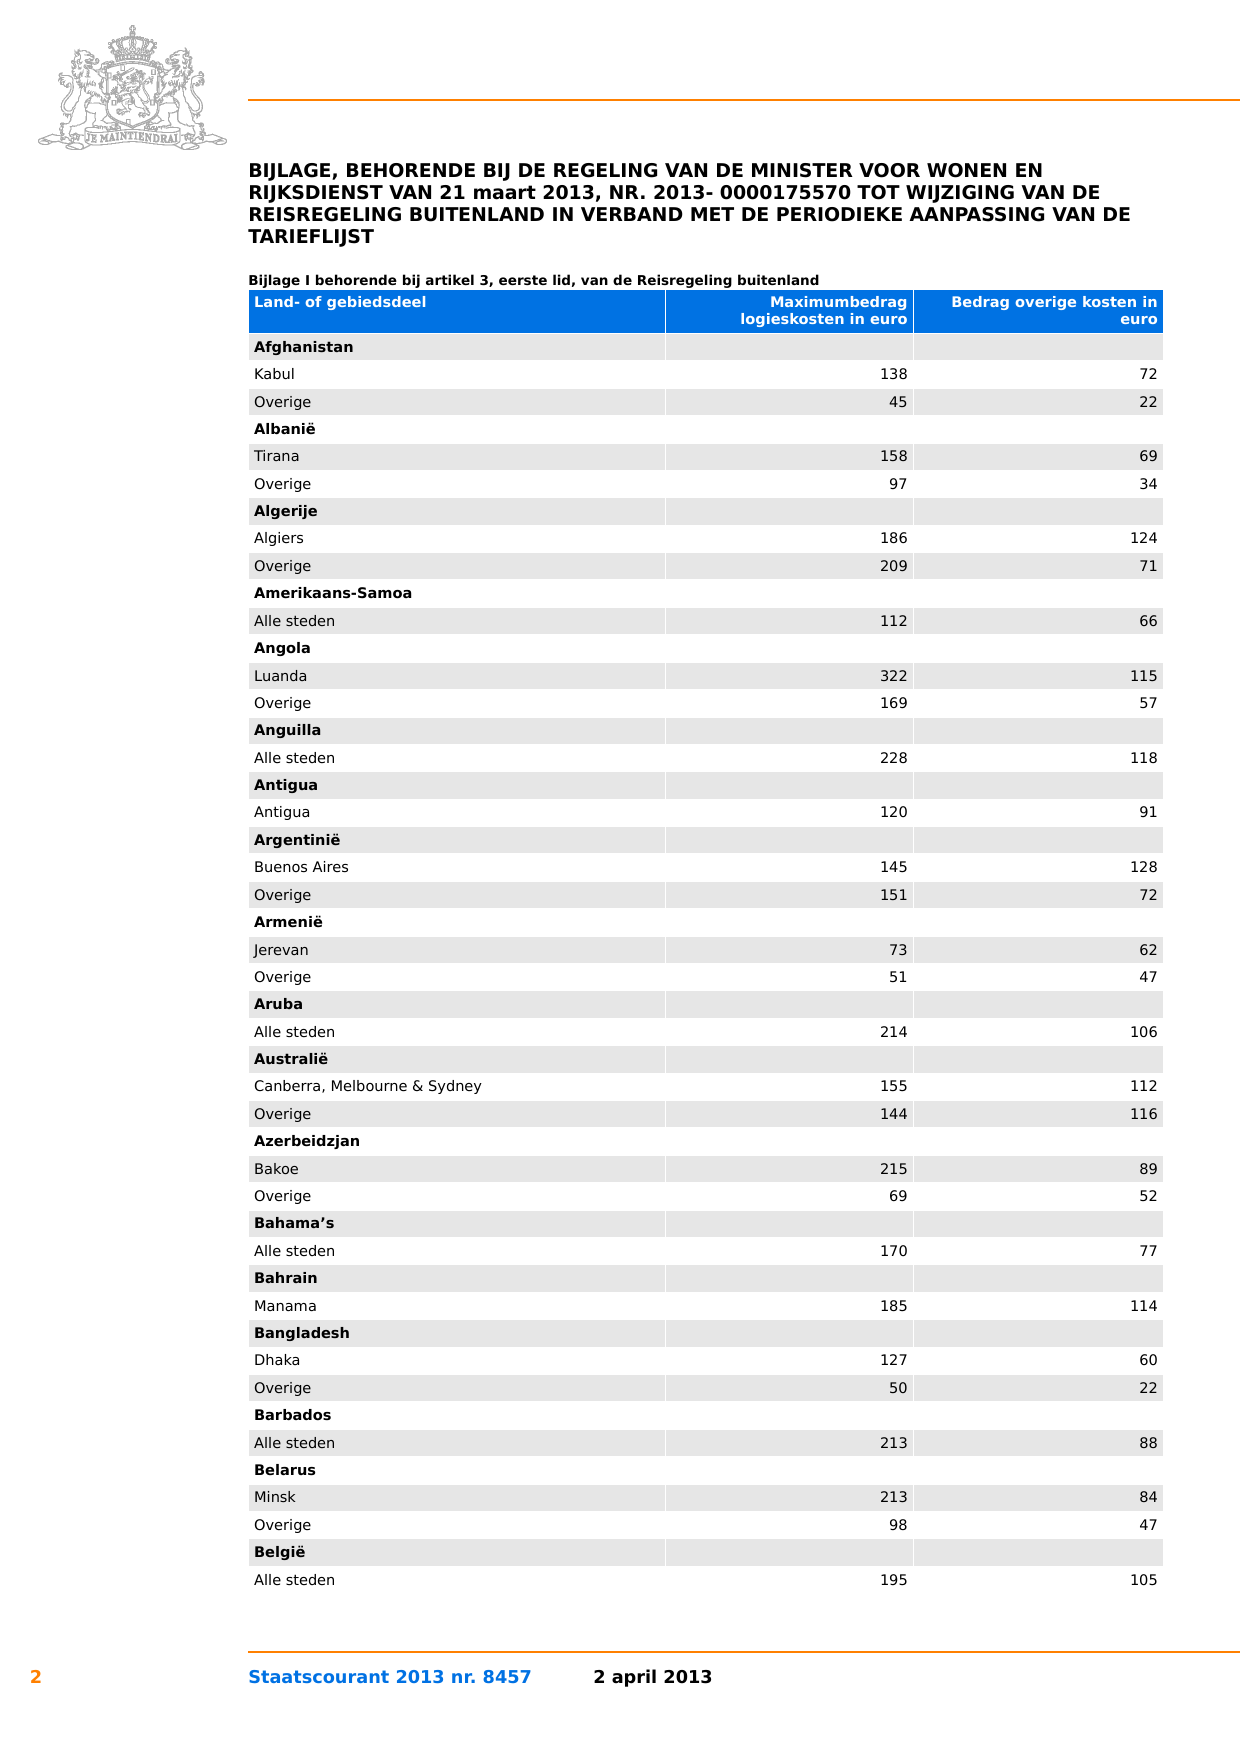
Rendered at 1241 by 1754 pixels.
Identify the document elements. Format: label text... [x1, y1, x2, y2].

table_cell Overige [249, 1375, 665, 1401]
table_cell 34 [914, 471, 1163, 497]
table_cell [914, 1403, 1163, 1429]
table_cell 112 [914, 1074, 1163, 1100]
table_cell [666, 334, 913, 360]
table_cell [914, 991, 1163, 1018]
table_cell Argentinië [249, 827, 665, 853]
table_cell 115 [914, 663, 1163, 689]
table_cell Alle steden [249, 1238, 665, 1264]
table_cell 106 [914, 1019, 1163, 1045]
table_cell 155 [666, 1074, 913, 1100]
table_cell 215 [666, 1156, 913, 1182]
table_cell 118 [914, 745, 1163, 771]
table_cell Australië [249, 1046, 665, 1073]
table_cell 97 [666, 471, 913, 497]
table_cell Kabul [249, 361, 665, 388]
table_cell [666, 1211, 913, 1237]
table_cell [914, 1211, 1163, 1237]
table_cell [666, 1539, 913, 1566]
table_cell Antigua [249, 800, 665, 826]
table_cell België [249, 1539, 665, 1566]
table_cell Afghanistan [249, 334, 665, 360]
table_cell [666, 635, 913, 662]
table_cell Overige [249, 471, 665, 497]
table_cell Bahrain [249, 1265, 665, 1292]
table_cell [666, 1320, 913, 1347]
table_cell [914, 1046, 1163, 1073]
table_cell 60 [914, 1348, 1163, 1374]
table_cell Land- of gebiedsdeel [249, 290, 665, 333]
table_cell 52 [914, 1183, 1163, 1209]
table_cell 144 [666, 1101, 913, 1127]
table_cell 195 [666, 1567, 913, 1593]
table_cell [666, 416, 913, 442]
table_cell Alle steden [249, 608, 665, 634]
table_cell Angola [249, 635, 665, 662]
table_cell Overige [249, 882, 665, 908]
table_cell Overige [249, 1512, 665, 1538]
table_cell [666, 772, 913, 799]
table_cell 214 [666, 1019, 913, 1045]
picture [38, 25, 227, 150]
table_cell 62 [914, 937, 1163, 963]
table_cell [914, 1320, 1163, 1347]
table_cell 88 [914, 1430, 1163, 1456]
table_cell Overige [249, 553, 665, 579]
table_cell 66 [914, 608, 1163, 634]
table_cell Anguilla [249, 718, 665, 744]
table_cell 209 [666, 553, 913, 579]
table_cell [914, 1265, 1163, 1292]
table_cell 105 [914, 1567, 1163, 1593]
table_cell Overige [249, 690, 665, 716]
table_cell 69 [914, 444, 1163, 470]
table_cell Bangladesh [249, 1320, 665, 1347]
table_cell 47 [914, 964, 1163, 990]
table_cell [666, 1046, 913, 1073]
table_cell 170 [666, 1238, 913, 1264]
table_cell Overige [249, 964, 665, 990]
table_cell Azerbeidzjan [249, 1129, 665, 1155]
table_cell 128 [914, 855, 1163, 881]
table_cell Canberra, Melbourne & Sydney [249, 1074, 665, 1100]
table_cell 69 [666, 1183, 913, 1209]
table_cell Armenië [249, 909, 665, 936]
table_cell [914, 1539, 1163, 1566]
table_cell Buenos Aires [249, 855, 665, 881]
table_cell [914, 909, 1163, 936]
table_cell 185 [666, 1293, 913, 1319]
table_cell Overige [249, 389, 665, 415]
table_cell 77 [914, 1238, 1163, 1264]
table_cell [666, 1265, 913, 1292]
table_cell Bakoe [249, 1156, 665, 1182]
table_cell [666, 1129, 913, 1155]
table_cell Alle steden [249, 1019, 665, 1045]
table_cell Overige [249, 1101, 665, 1127]
table_cell 71 [914, 553, 1163, 579]
table_cell [666, 498, 913, 525]
table_cell [914, 1129, 1163, 1155]
table_cell Algerije [249, 498, 665, 525]
table_cell Luanda [249, 663, 665, 689]
table_cell 73 [666, 937, 913, 963]
table_cell [666, 1457, 913, 1483]
table_cell Alle steden [249, 1430, 665, 1456]
table_cell [914, 1457, 1163, 1483]
table_cell 127 [666, 1348, 913, 1374]
table_cell 213 [666, 1430, 913, 1456]
table_cell 84 [914, 1485, 1163, 1511]
table_cell Tirana [249, 444, 665, 470]
table_cell 98 [666, 1512, 913, 1538]
table_cell 57 [914, 690, 1163, 716]
table_cell 51 [666, 964, 913, 990]
table_cell Manama [249, 1293, 665, 1319]
table_cell 72 [914, 361, 1163, 388]
table_cell 158 [666, 444, 913, 470]
subtitle BIJLAGE, BEHORENDE BIJ DE REGELING VAN DE MINISTER VOOR WONEN EN RIJKSDIENST VAN 21 maart 2013, NR. 2013- 0000175570 TOT WIJZIGING VAN DE REISREGELING BUITENLAND IN VERBAND MET DE PERIODIEKE AANPASSING VAN DE TARIEFLIJST [248, 160, 1163, 248]
table_cell Minsk [249, 1485, 665, 1511]
table_cell 22 [914, 389, 1163, 415]
table_cell [666, 1403, 913, 1429]
table_cell [666, 909, 913, 936]
table_cell [914, 827, 1163, 853]
table_cell [914, 772, 1163, 799]
table_cell [666, 991, 913, 1018]
table_cell 186 [666, 526, 913, 552]
table_cell 91 [914, 800, 1163, 826]
table_cell [914, 718, 1163, 744]
table_cell 151 [666, 882, 913, 908]
table_cell [914, 498, 1163, 525]
table_cell Albanië [249, 416, 665, 442]
table_cell 112 [666, 608, 913, 634]
table_cell 120 [666, 800, 913, 826]
table_cell 322 [666, 663, 913, 689]
table_cell Overige [249, 1183, 665, 1209]
table_cell 116 [914, 1101, 1163, 1127]
table_cell [666, 581, 913, 607]
table_cell 45 [666, 389, 913, 415]
table_cell [914, 416, 1163, 442]
table_header Bijlage I behorende bij artikel 3, eerste lid, van de Reisregeling buitenland [248, 273, 1163, 288]
table_cell Bahama’s [249, 1211, 665, 1237]
table_cell Barbados [249, 1403, 665, 1429]
table_cell [914, 635, 1163, 662]
table_cell 169 [666, 690, 913, 716]
table_cell [914, 581, 1163, 607]
table_cell 114 [914, 1293, 1163, 1319]
table_cell 89 [914, 1156, 1163, 1182]
table_cell Algiers [249, 526, 665, 552]
table_cell [914, 334, 1163, 360]
table_cell 50 [666, 1375, 913, 1401]
table_cell Maximumbedrag logieskosten in euro [666, 290, 913, 333]
table_cell 213 [666, 1485, 913, 1511]
table_cell Dhaka [249, 1348, 665, 1374]
table_cell Bedrag overige kosten in euro [914, 290, 1163, 333]
table_cell Aruba [249, 991, 665, 1018]
table_cell [666, 718, 913, 744]
table_cell 228 [666, 745, 913, 771]
table_cell 145 [666, 855, 913, 881]
table_cell 124 [914, 526, 1163, 552]
table_cell Antigua [249, 772, 665, 799]
table_cell Belarus [249, 1457, 665, 1483]
table_cell 22 [914, 1375, 1163, 1401]
table_cell [666, 827, 913, 853]
table_cell 72 [914, 882, 1163, 908]
table_cell 138 [666, 361, 913, 388]
table_cell 47 [914, 1512, 1163, 1538]
table_cell Amerikaans-Samoa [249, 581, 665, 607]
table_cell Alle steden [249, 1567, 665, 1593]
table_cell Alle steden [249, 745, 665, 771]
table_cell Jerevan [249, 937, 665, 963]
